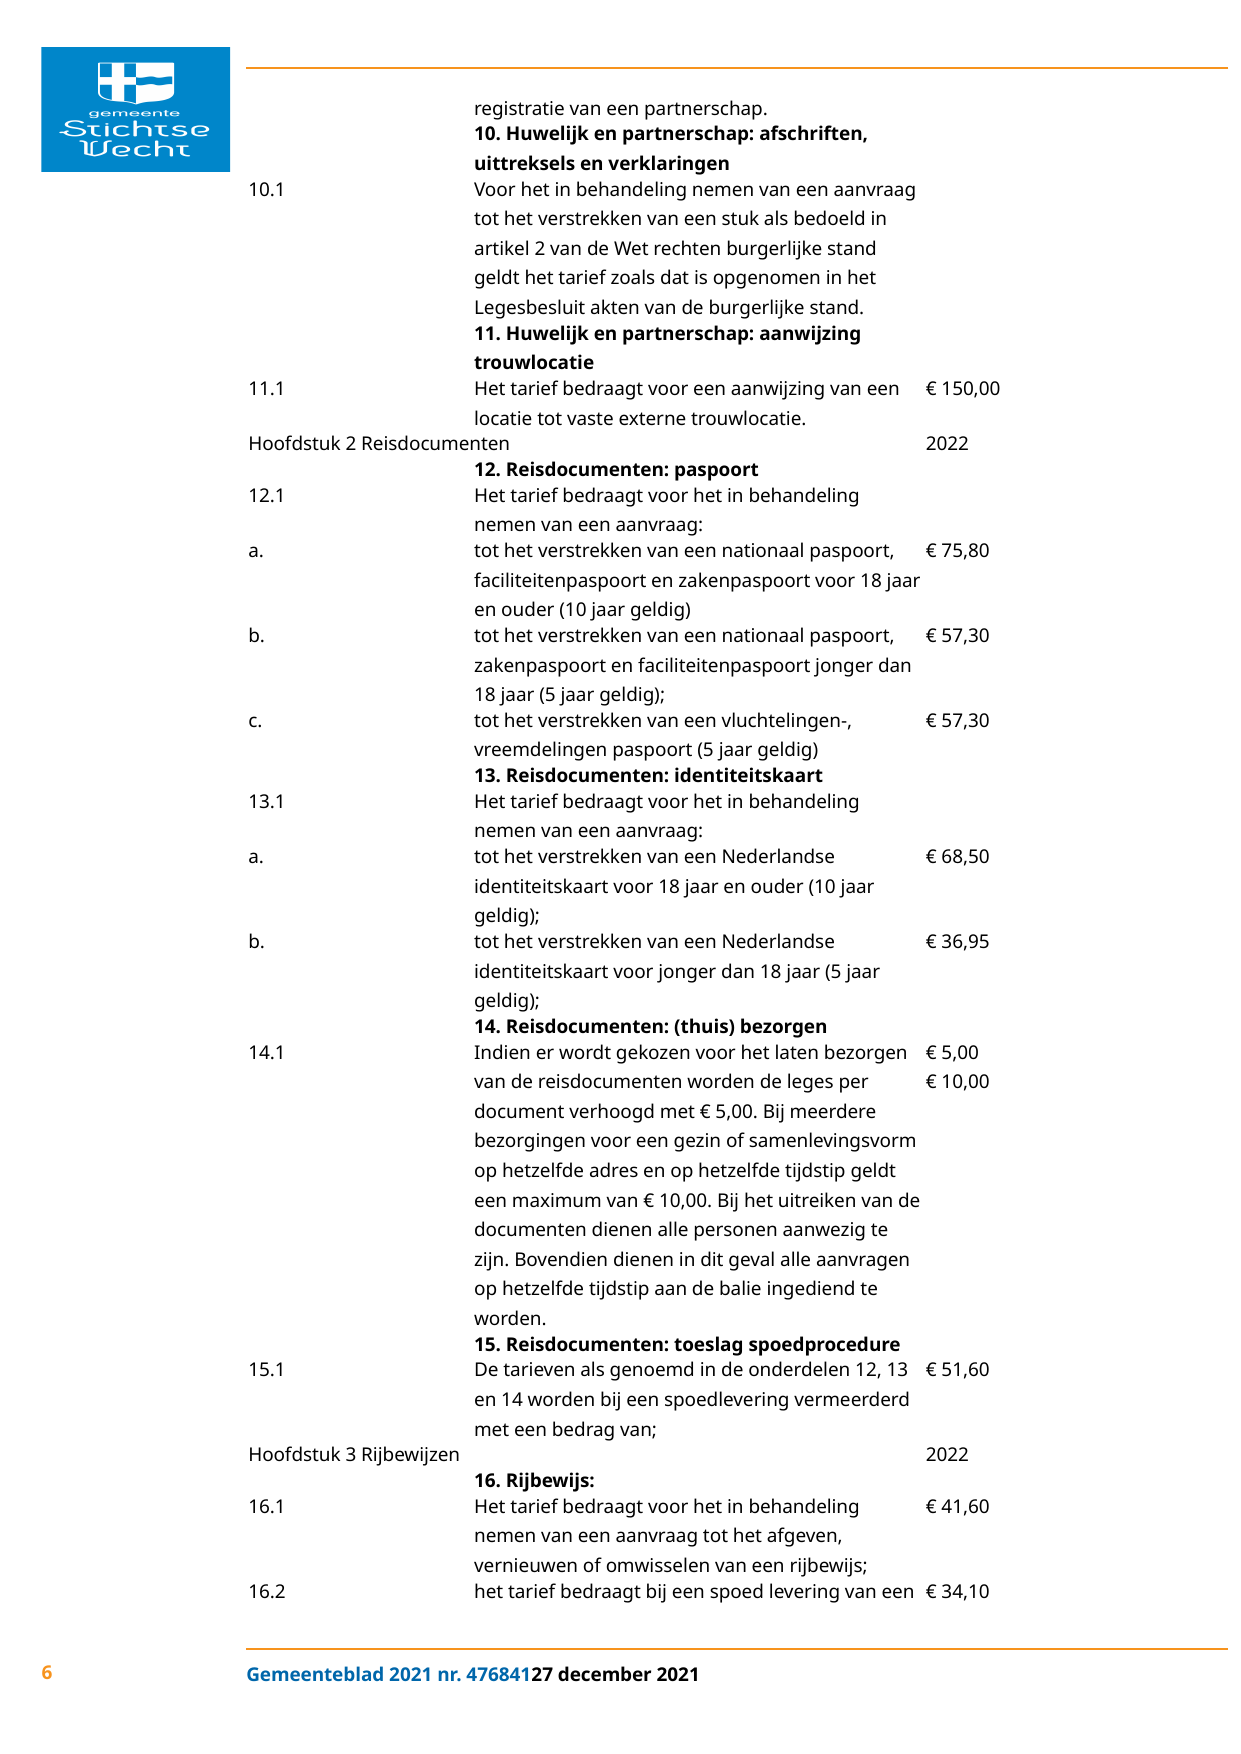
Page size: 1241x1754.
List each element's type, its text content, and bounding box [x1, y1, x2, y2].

table_cell [926, 482, 1152, 537]
table_cell tot het verstrekken van een Nederlandse identiteitskaart voor 18 jaar en ouder (10 jaar geldig); [474, 844, 926, 928]
table_cell [248, 95, 474, 121]
table_cell a. [248, 844, 474, 928]
table_cell [248, 763, 474, 788]
table_cell b. [248, 622, 474, 707]
table_cell Het tarief bedraagt voor het in behandeling nemen van een aanvraag: [474, 788, 926, 843]
table_cell 12. Reisdocumenten: paspoort [474, 456, 926, 482]
table_cell [926, 1467, 1152, 1493]
table_cell 15.1 [248, 1357, 474, 1442]
table_cell Het tarief bedraagt voor het in behandeling nemen van een aanvraag: [474, 482, 926, 537]
table_cell [926, 320, 1152, 375]
picture [137, 63, 174, 103]
table_cell Het tarief bedraagt voor een aanwijzing van een locatie tot vaste externe trouwlocatie. [474, 375, 926, 431]
table_cell 13.1 [248, 788, 474, 843]
table_cell Indien er wordt gekozen voor het laten bezorgen van de reisdocumenten worden de leges per document verhoogd met € 5,00. Bij meerdere bezorgingen voor een gezin of samenlevingsvorm op hetzelfde adres en op hetzelfde tijdstip geldt een maximum van € 10,00. Bij het uitreiken van de documenten dienen alle personen aanwezig te zijn. Bovendien dienen in dit geval alle aanvragen op hetzelfde tijdstip aan de balie ingediend te worden. [474, 1039, 926, 1331]
table_cell [926, 121, 1152, 176]
table_cell [248, 1467, 474, 1493]
table_cell € 57,30 [926, 707, 1152, 762]
table_cell tot het verstrekken van een nationaal paspoort, zakenpaspoort en faciliteitenpaspoort jonger dan 18 jaar (5 jaar geldig); [474, 622, 926, 707]
table_cell [248, 456, 474, 482]
table_cell € 5,00 € 10,00 [926, 1039, 1152, 1331]
table_cell c. [248, 707, 474, 762]
table_cell [926, 95, 1152, 121]
table_cell 16.1 [248, 1493, 474, 1578]
table_cell [926, 788, 1152, 843]
table_cell Voor het in behandeling nemen van een aanvraag tot het verstrekken van een stuk als bedoeld in artikel 2 van de Wet rechten burgerlijke stand geldt het tarief zoals dat is opgenomen in het Legesbesluit akten van de burgerlijke stand. [474, 176, 926, 320]
table_cell tot het verstrekken van een nationaal paspoort, faciliteitenpaspoort en zakenpaspoort voor 18 jaar en ouder (10 jaar geldig) [474, 537, 926, 622]
table_cell 14. Reisdocumenten: (thuis) bezorgen [474, 1013, 926, 1039]
table_cell 16. Rijbewijs: [474, 1467, 926, 1493]
table_cell € 51,60 [926, 1357, 1152, 1442]
table_cell 14.1 [248, 1039, 474, 1331]
table_cell 12.1 [248, 482, 474, 537]
table_cell tot het verstrekken van een vluchtelingen-, vreemdelingen paspoort (5 jaar geldig) [474, 707, 926, 762]
table_cell [248, 1331, 474, 1357]
table_cell b. [248, 928, 474, 1013]
table_cell € 36,95 [926, 928, 1152, 1013]
table_cell 10.1 [248, 176, 474, 320]
table_cell [926, 1331, 1152, 1357]
table_cell Hoofdstuk 2 Reisdocumenten [248, 431, 926, 456]
table_cell [926, 176, 1152, 320]
table_cell [248, 320, 474, 375]
table_cell De tarieven als genoemd in de onderdelen 12, 13 en 14 worden bij een spoedlevering vermeerderd met een bedrag van; [474, 1357, 926, 1442]
table_cell [248, 121, 474, 176]
table_cell 11.1 [248, 375, 474, 431]
picture [99, 63, 135, 101]
table_cell € 41,60 [926, 1493, 1152, 1578]
table_cell 11. Huwelijk en partnerschap: aanwijzing trouwlocatie [474, 320, 926, 375]
table_cell a. [248, 537, 474, 622]
table_cell [926, 456, 1152, 482]
table_cell 16.2 [248, 1578, 474, 1604]
table_cell Hoofdstuk 3 Rijbewijzen [248, 1442, 926, 1467]
table_cell het tarief bedraagt bij een spoed levering van een [474, 1578, 926, 1604]
table_cell € 68,50 [926, 844, 1152, 928]
table_cell 2022 [926, 1442, 1152, 1467]
table_cell Het tarief bedraagt voor het in behandeling nemen van een aanvraag tot het afgeven, vernieuwen of omwisselen van een rijbewijs; [474, 1493, 926, 1578]
table_cell [926, 1013, 1152, 1039]
table_cell 13. Reisdocumenten: identiteitskaart [474, 763, 926, 788]
table_cell [926, 763, 1152, 788]
table_cell 2022 [926, 431, 1152, 456]
table_cell tot het verstrekken van een Nederlandse identiteitskaart voor jonger dan 18 jaar (5 jaar geldig); [474, 928, 926, 1013]
table_cell € 57,30 [926, 622, 1152, 707]
table_cell € 150,00 [926, 375, 1152, 431]
table_cell 10. Huwelijk en partnerschap: afschriften, uittreksels en verklaringen [474, 121, 926, 176]
table_cell [248, 1013, 474, 1039]
table_cell registratie van een partnerschap. [474, 95, 926, 121]
table_cell € 34,10 [926, 1578, 1152, 1604]
table_cell 15. Reisdocumenten: toeslag spoedprocedure [474, 1331, 926, 1357]
table_cell € 75,80 [926, 537, 1152, 622]
